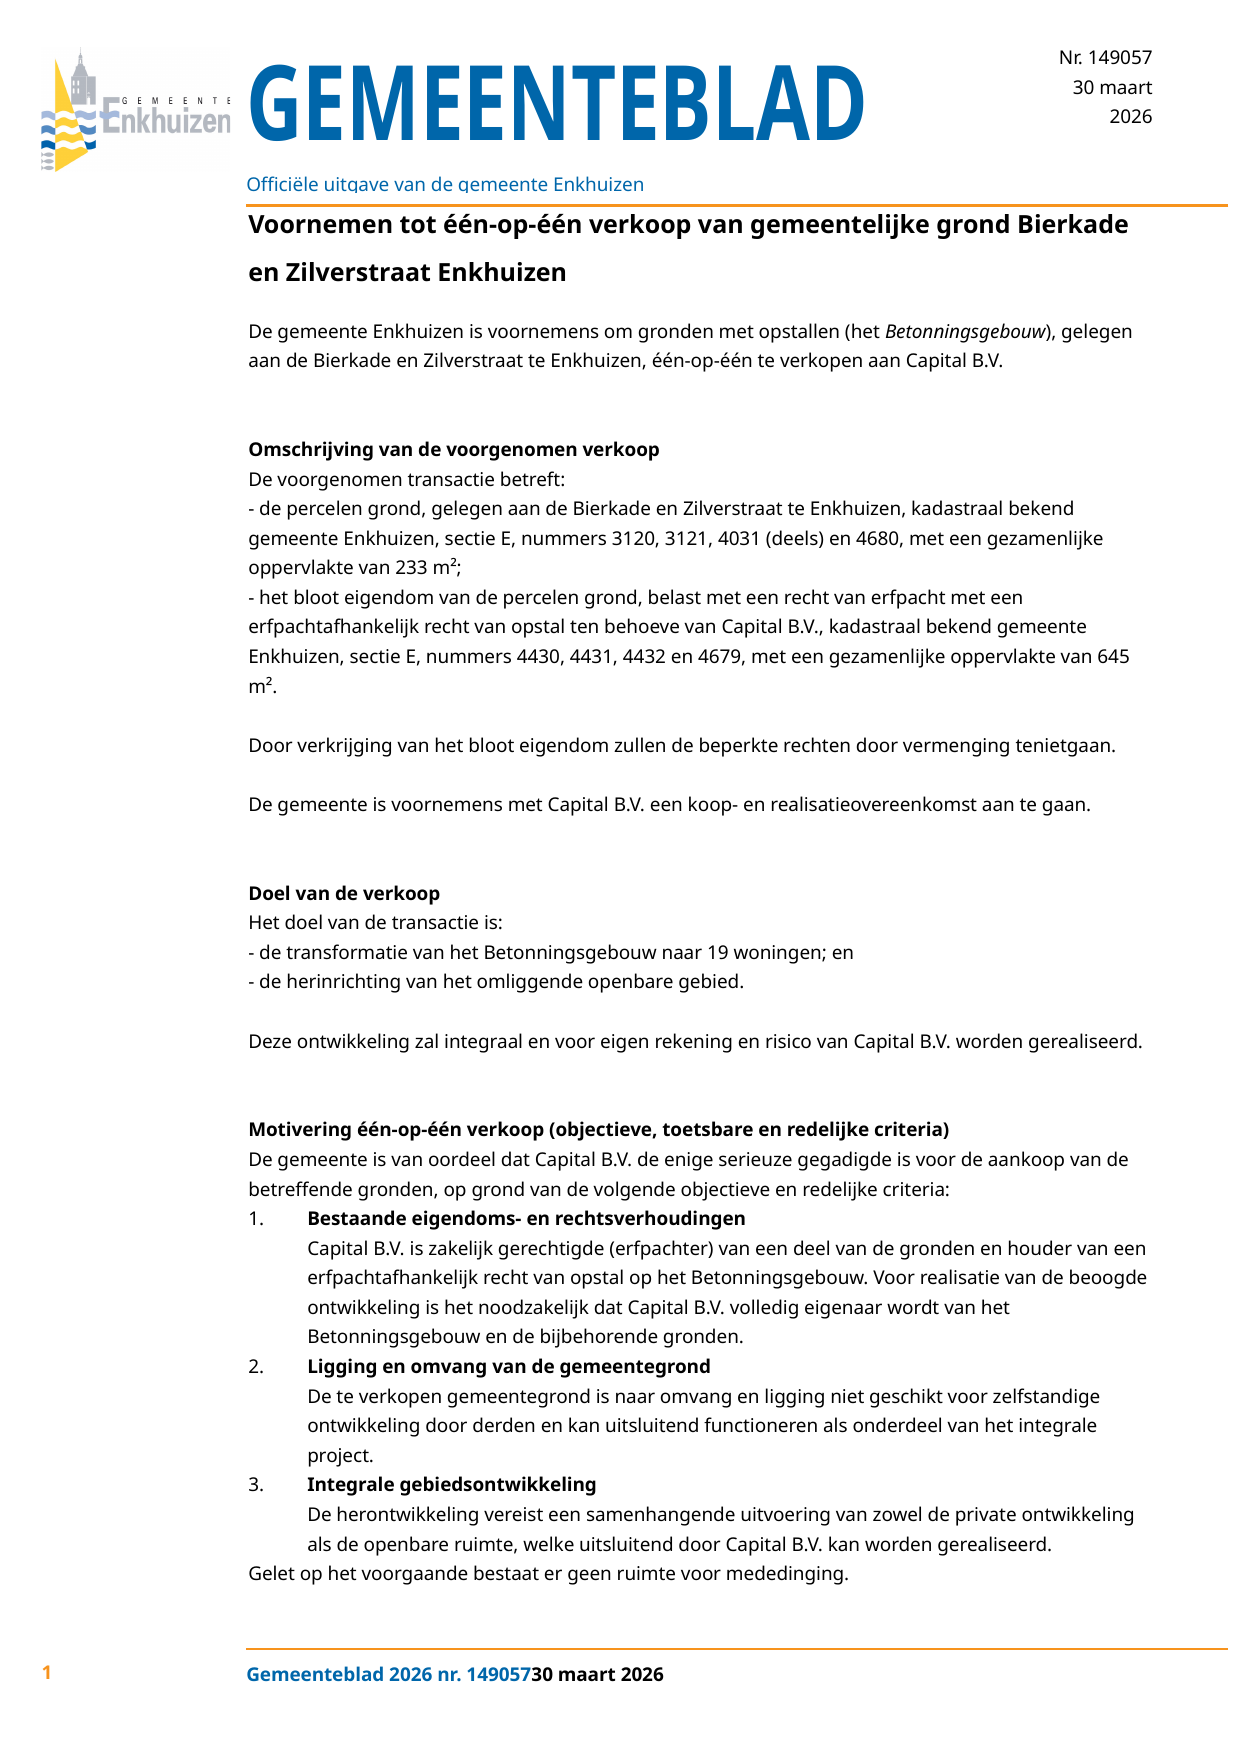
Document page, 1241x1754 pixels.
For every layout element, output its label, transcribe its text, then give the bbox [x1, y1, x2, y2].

list De te verkopen gemeentegrond is naar omvang en ligging niet geschikt voor zelfstandige ontwikkeling door derden en kan uitsluitend functioneren als onderdeel van het integrale project. [248, 1383, 1152, 1468]
list Integrale gebiedsontwikkeling [248, 1472, 1152, 1497]
text De gemeente Enkhuizen is voornemens om gronden met opstallen (het Betonningsgebouw), gelegen aan de Bierkade en Zilverstraat te Enkhuizen, één-op-één te verkopen aan Capital B.V. [248, 318, 1152, 373]
list Ligging en omvang van de gemeentegrond [248, 1353, 1152, 1379]
text - de percelen grond, gelegen aan de Bierkade en Zilverstraat te Enkhuizen, kadastraal bekend gemeente Enkhuizen, sectie E, nummers 3120, 3121, 4031 (deels) en 4680, met een gezamenlijke oppervlakte van 233 m²; [248, 495, 1152, 580]
text Doel van de verkoop [248, 880, 1152, 906]
text - de herinrichting van het omliggende openbare gebied. [248, 969, 1152, 994]
text - de transformatie van het Betonningsgebouw naar 19 woningen; en [248, 939, 1152, 965]
text De gemeente is voornemens met Capital B.V. een koop- en realisatieovereenkomst aan te gaan. [248, 791, 1152, 817]
text - het bloot eigendom van de percelen grond, belast met een recht van erfpacht met een erfpachtafhankelijk recht van opstal ten behoeve van Capital B.V., kadastraal bekend gemeente Enkhuizen, sectie E, nummers 4430, 4431, 4432 en 4679, met een gezamenlijke oppervlakte van 645 m². [248, 584, 1152, 699]
text Het doel van de transactie is: [248, 909, 1152, 935]
text Voornemen tot één-op-één verkoop van gemeentelijke grond Bierkade en Zilverstraat Enkhuizen [248, 207, 1152, 288]
picture [41, 47, 231, 172]
text Motivering één-op-één verkoop (objectieve, toetsbare en redelijke criteria) [248, 1117, 1152, 1142]
list Bestaande eigendoms- en rechtsverhoudingen [248, 1205, 1152, 1231]
text De voorgenomen transactie betreft: [248, 466, 1152, 492]
text De gemeente is van oordeel dat Capital B.V. de enige serieuze gegadigde is voor de aankoop van de betreffende gronden, op grond van de volgende objectieve en redelijke criteria: [248, 1146, 1152, 1202]
list De herontwikkeling vereist een samenhangende uitvoering van zowel de private ontwikkeling als de openbare ruimte, welke uitsluitend door Capital B.V. kan worden gerealiseerd. [248, 1501, 1152, 1557]
list Capital B.V. is zakelijk gerechtigde (erfpachter) van een deel van de gronden en houder van een erfpachtafhankelijk recht van opstal op het Betonningsgebouw. Voor realisatie van de beoogde ontwikkeling is het noodzakelijk dat Capital B.V. volledig eigenaar wordt van het Betonningsgebouw en de bijbehorende gronden. [248, 1235, 1152, 1349]
text Door verkrijging van het bloot eigendom zullen de beperkte rechten door vermenging tenietgaan. [248, 732, 1152, 758]
text Omschrijving van de voorgenomen verkoop [248, 436, 1152, 462]
text Gelet op het voorgaande bestaat er geen ruimte voor mededinging. [248, 1560, 1152, 1586]
text Deze ontwikkeling zal integraal en voor eigen rekening en risico van Capital B.V. worden gerealiseerd. [248, 1028, 1152, 1054]
